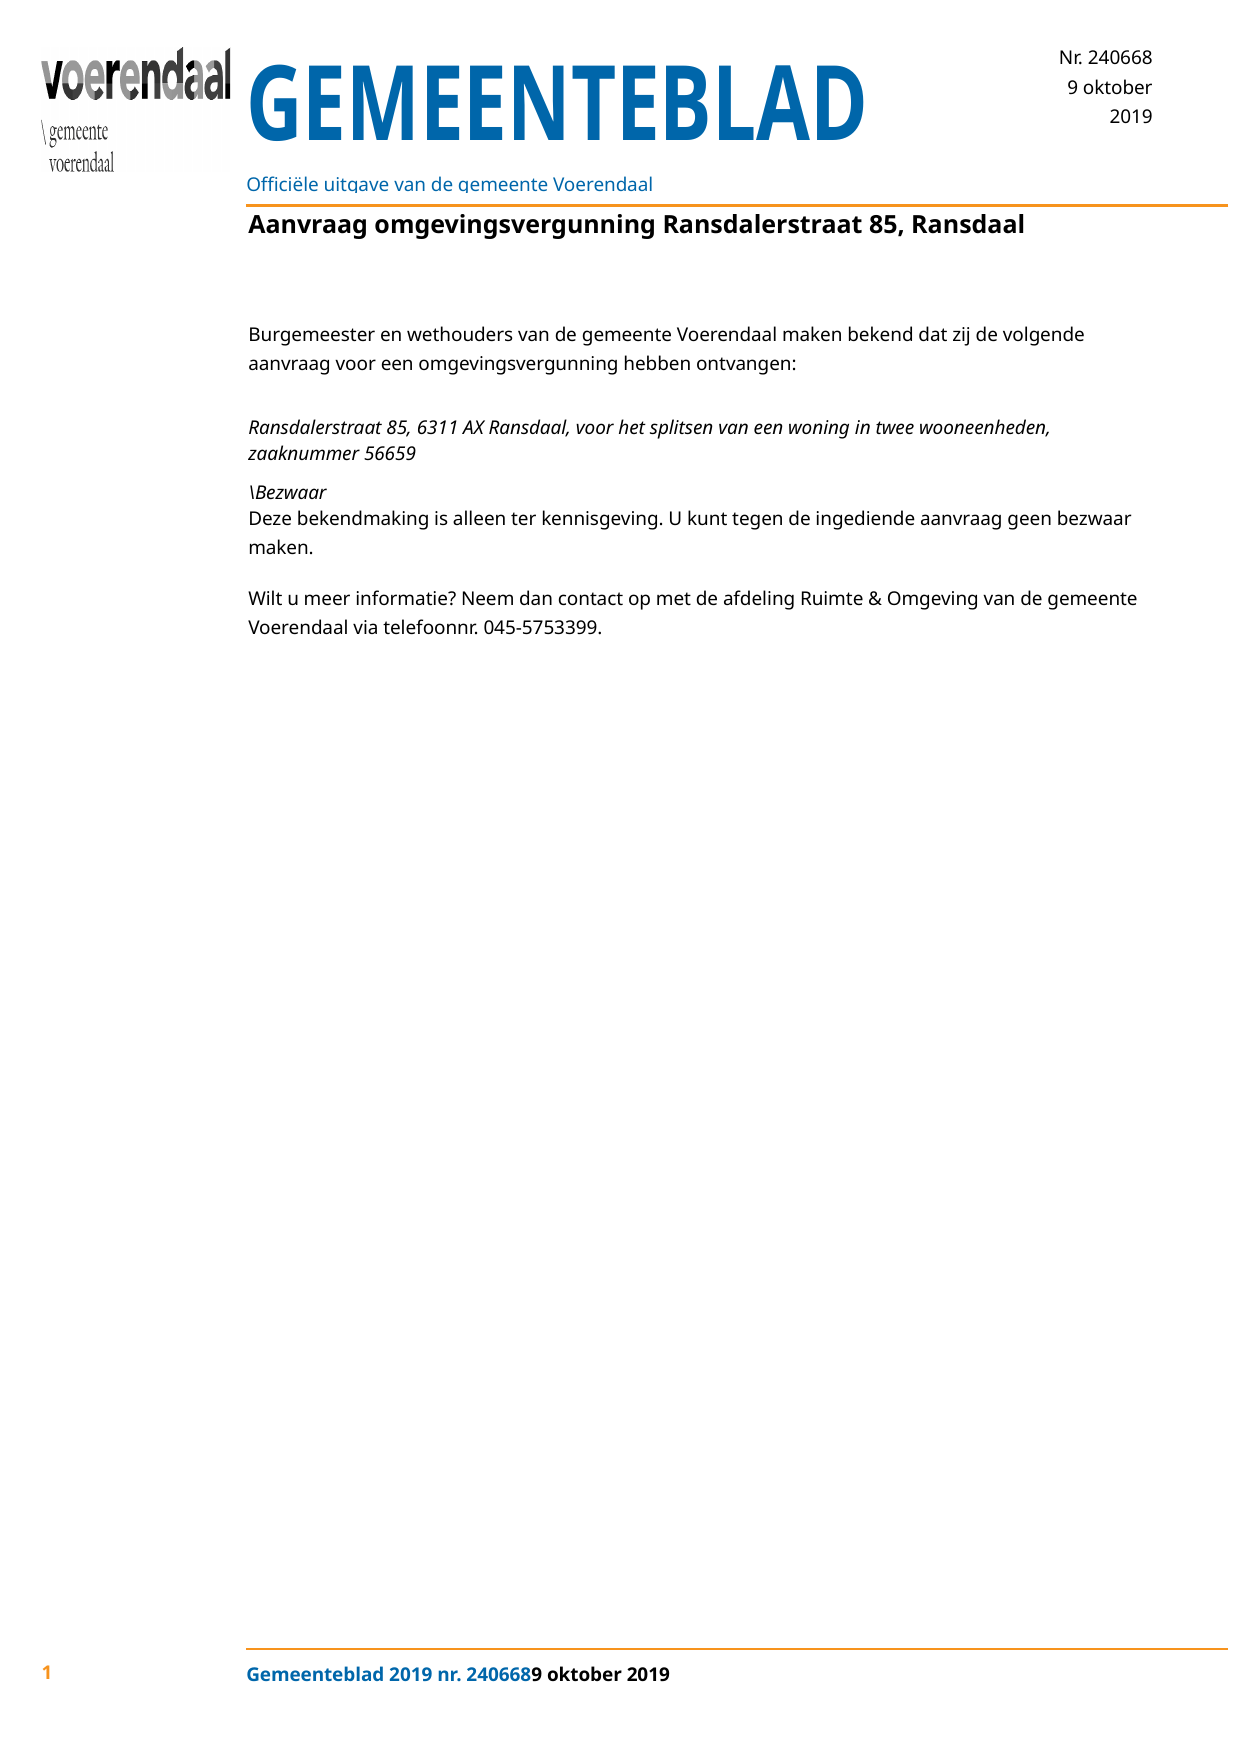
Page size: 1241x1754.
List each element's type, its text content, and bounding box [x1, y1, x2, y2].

text \Bezwaar [248, 479, 1152, 505]
text Wilt u meer informatie? Neem dan contact op met de afdeling Ruimte & Omgeving van de gemeente Voerendaal via telefoonnr. 045-5753399. [248, 585, 1152, 640]
text Ransdalerstraat 85, 6311 AX Ransdaal, voor het splitsen van een woning in twee wooneenheden, zaaknummer 56659 [248, 414, 1152, 466]
picture [41, 47, 231, 172]
text Deze bekendmaking is alleen ter kennisgeving. U kunt tegen de ingediende aanvraag geen bezwaar maken. [248, 505, 1152, 560]
text Aanvraag omgevingsvergunning Ransdalerstraat 85, Ransdaal [248, 207, 1152, 241]
text Burgemeester en wethouders van de gemeente Voerendaal maken bekend dat zij de volgende aanvraag voor een omgevingsvergunning hebben ontvangen: [248, 321, 1152, 376]
